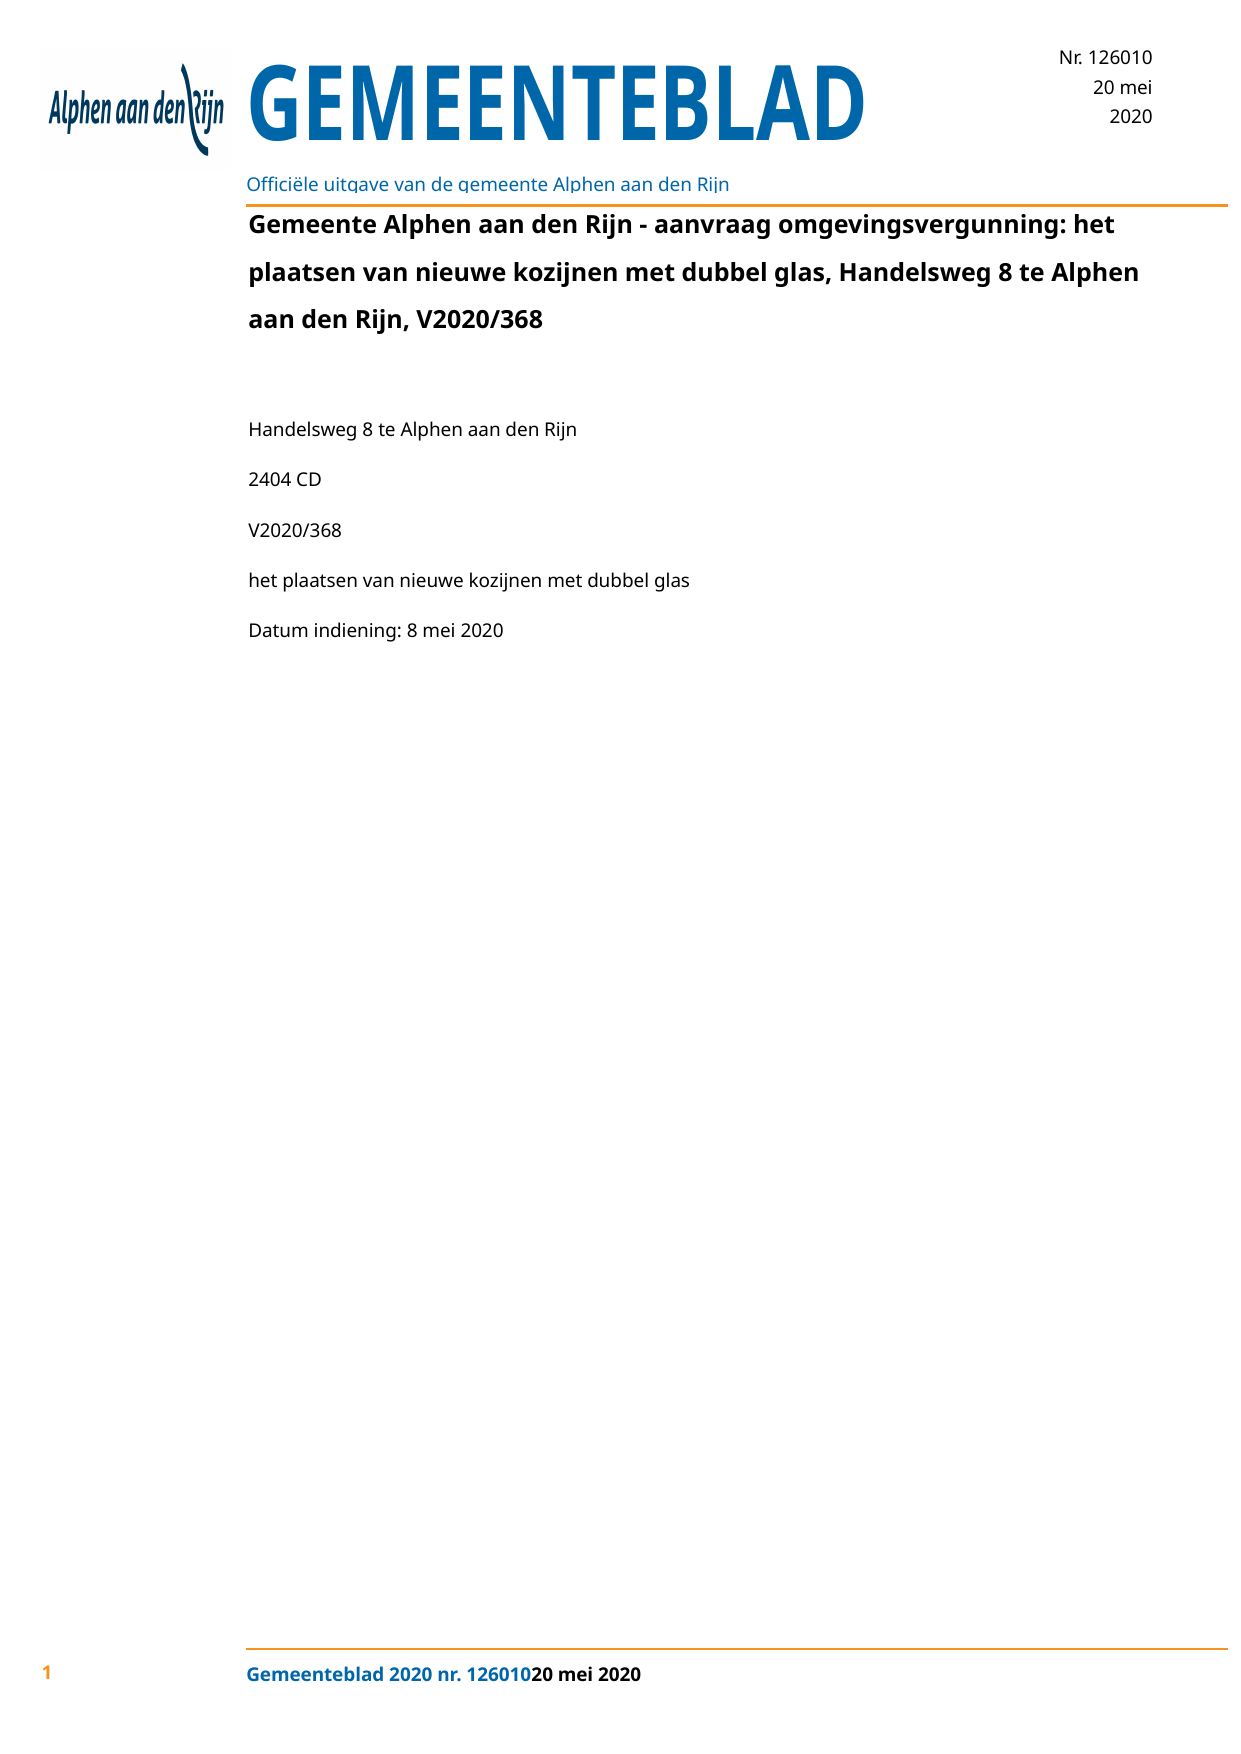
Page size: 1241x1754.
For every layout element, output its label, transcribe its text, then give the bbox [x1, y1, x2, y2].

text het plaatsen van nieuwe kozijnen met dubbel glas [248, 567, 1152, 593]
picture [41, 47, 231, 172]
text Handelsweg 8 te Alphen aan den Rijn [248, 416, 1152, 442]
text Gemeente Alphen aan den Rijn - aanvraag omgevingsvergunning: het plaatsen van nieuwe kozijnen met dubbel glas, Handelsweg 8 te Alphen aan den Rijn, V2020/368 [248, 207, 1152, 336]
text V2020/368 [248, 517, 1152, 542]
text 2404 CD [248, 466, 1152, 492]
text Datum indiening: 8 mei 2020 [248, 618, 1152, 643]
